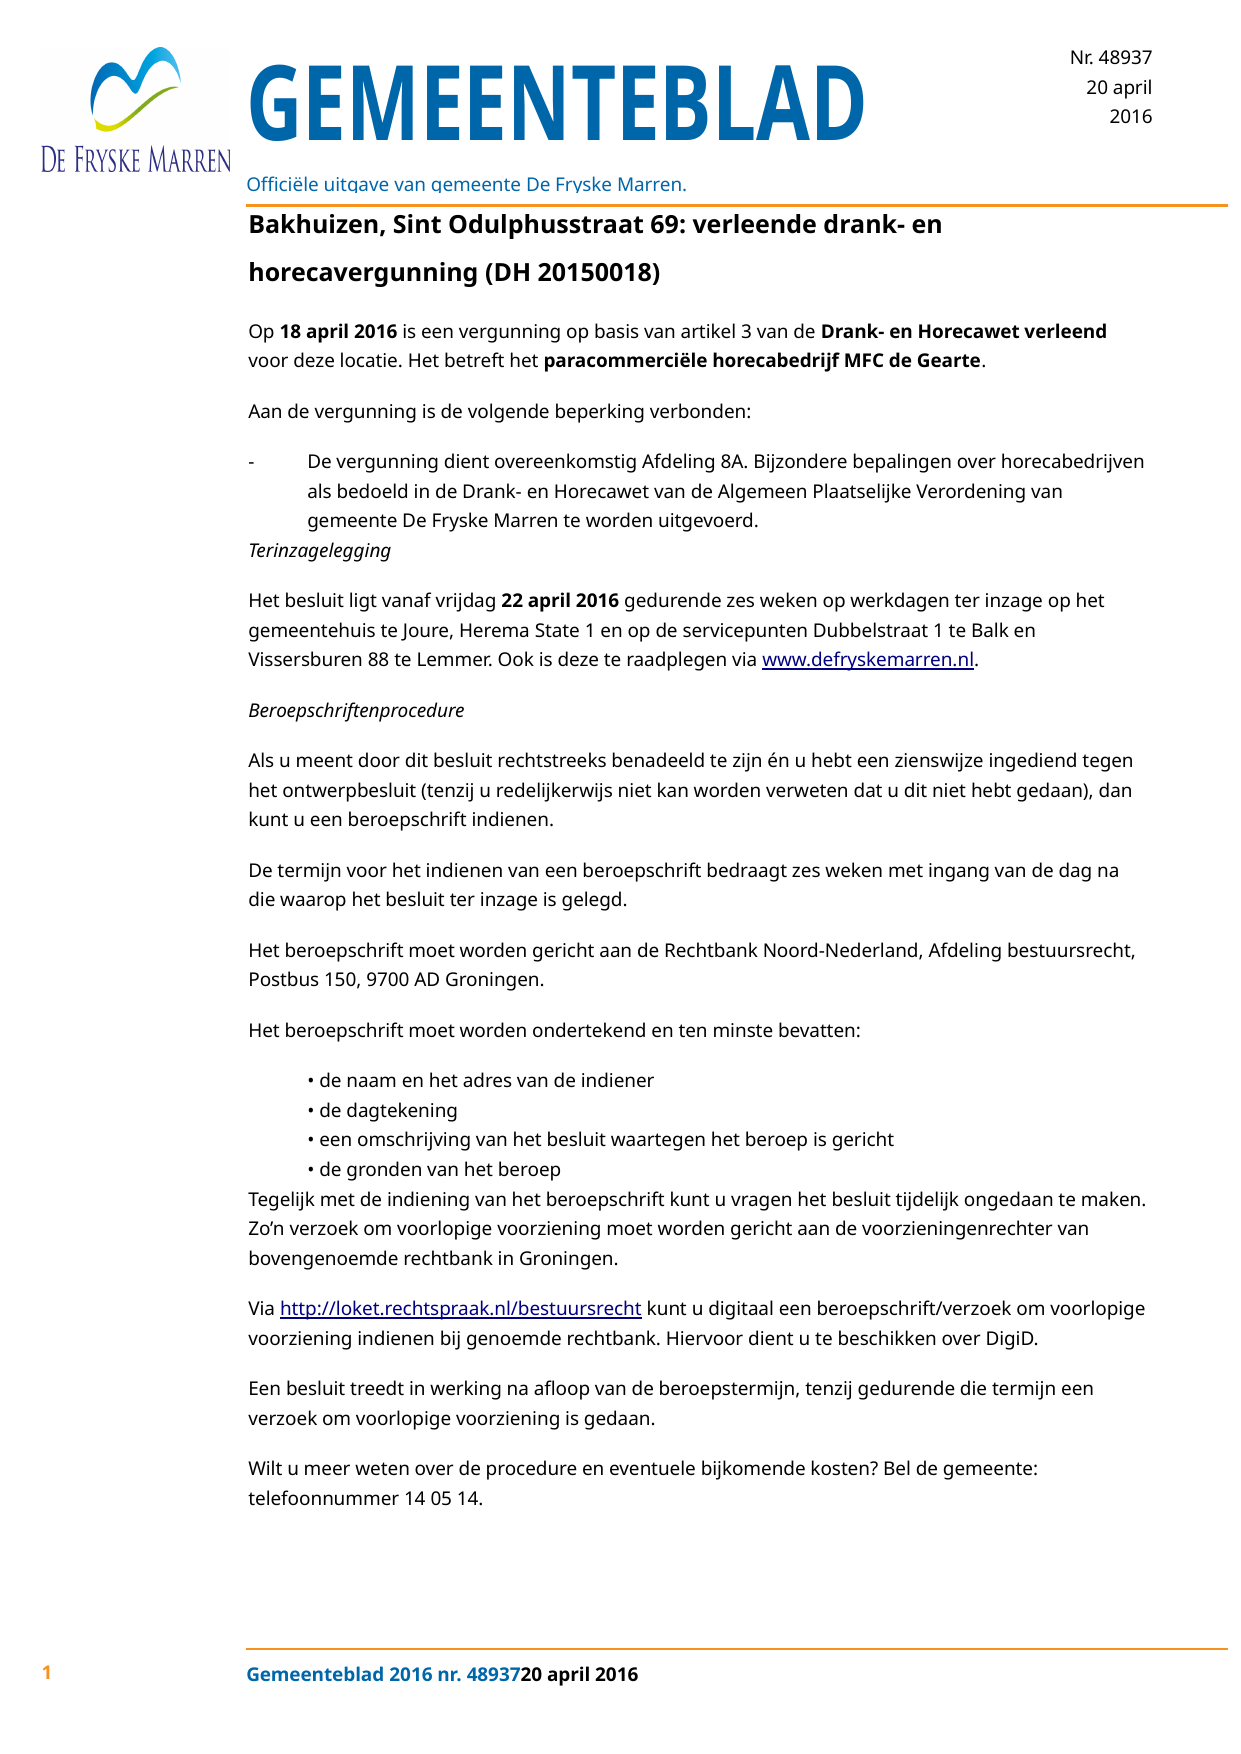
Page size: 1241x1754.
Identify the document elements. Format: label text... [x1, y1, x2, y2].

text Tegelijk met de indiening van het beroepschrift kunt u vragen het besluit tijdelijk ongedaan te maken. Zo’n verzoek om voorlopige voorziening moet worden gericht aan de voorzieningenrechter van bovengenoemde rechtbank in Groningen. [248, 1186, 1152, 1271]
list • een omschrijving van het besluit waartegen het beroep is gericht [248, 1127, 1152, 1152]
text Het beroepschrift moet worden gericht aan de Rechtbank Noord-Nederland, Afdeling bestuursrecht, Postbus 150, 9700 AD Groningen. [248, 937, 1152, 992]
text Aan de vergunning is de volgende beperking verbonden: [248, 398, 1152, 424]
text Het beroepschrift moet worden ondertekend en ten minste bevatten: [248, 1017, 1152, 1043]
text Wilt u meer weten over de procedure en eventuele bijkomende kosten? Bel de gemeente: telefoonnummer 14 05 14. [248, 1455, 1152, 1511]
text Bakhuizen, Sint Odulphusstraat 69: verleende drank- en horecavergunning (DH 20150018) [248, 207, 1152, 288]
text Het besluit ligt vanaf vrijdag 22 april 2016 gedurende zes weken op werkdagen ter inzage op het gemeentehuis te Joure, Herema State 1 en op de servicepunten Dubbelstraat 1 te Balk en Vissersburen 88 te Lemmer. Ook is deze te raadplegen via www.defryskemarren.nl. [248, 587, 1152, 672]
text Terinzagelegging [248, 537, 1152, 563]
list • de gronden van het beroep [248, 1156, 1152, 1182]
text Op 18 april 2016 is een vergunning op basis van artikel 3 van de Drank- en Horecawet verleend voor deze locatie. Het betreft het paracommerciële horecabedrijf MFC de Gearte. [248, 318, 1152, 373]
text Als u meent door dit besluit rechtstreeks benadeeld te zijn én u hebt een zienswijze ingediend tegen het ontwerpbesluit (tenzij u redelijkerwijs niet kan worden verweten dat u dit niet hebt gedaan), dan kunt u een beroepschrift indienen. [248, 747, 1152, 832]
text Via http://loket.rechtspraak.nl/bestuursrecht kunt u digitaal een beroepschrift/verzoek om voorlopige voorziening indienen bij genoemde rechtbank. Hiervoor dient u te beschikken over DigiD. [248, 1295, 1152, 1351]
text Beroepschriftenprocedure [248, 697, 1152, 723]
picture [41, 47, 231, 172]
list De vergunning dient overeenkomstig Afdeling 8A. Bijzondere bepalingen over horecabedrijven als bedoeld in de Drank- en Horecawet van de Algemeen Plaatselijke Verordening van gemeente De Fryske Marren te worden uitgevoerd. [248, 448, 1152, 533]
text De termijn voor het indienen van een beroepschrift bedraagt zes weken met ingang van de dag na die waarop het besluit ter inzage is gelegd. [248, 857, 1152, 912]
text Een besluit treedt in werking na afloop van de beroepstermijn, tenzij gedurende die termijn een verzoek om voorlopige voorziening is gedaan. [248, 1375, 1152, 1431]
list • de dagtekening [248, 1097, 1152, 1123]
list • de naam en het adres van de indiener [248, 1067, 1152, 1093]
